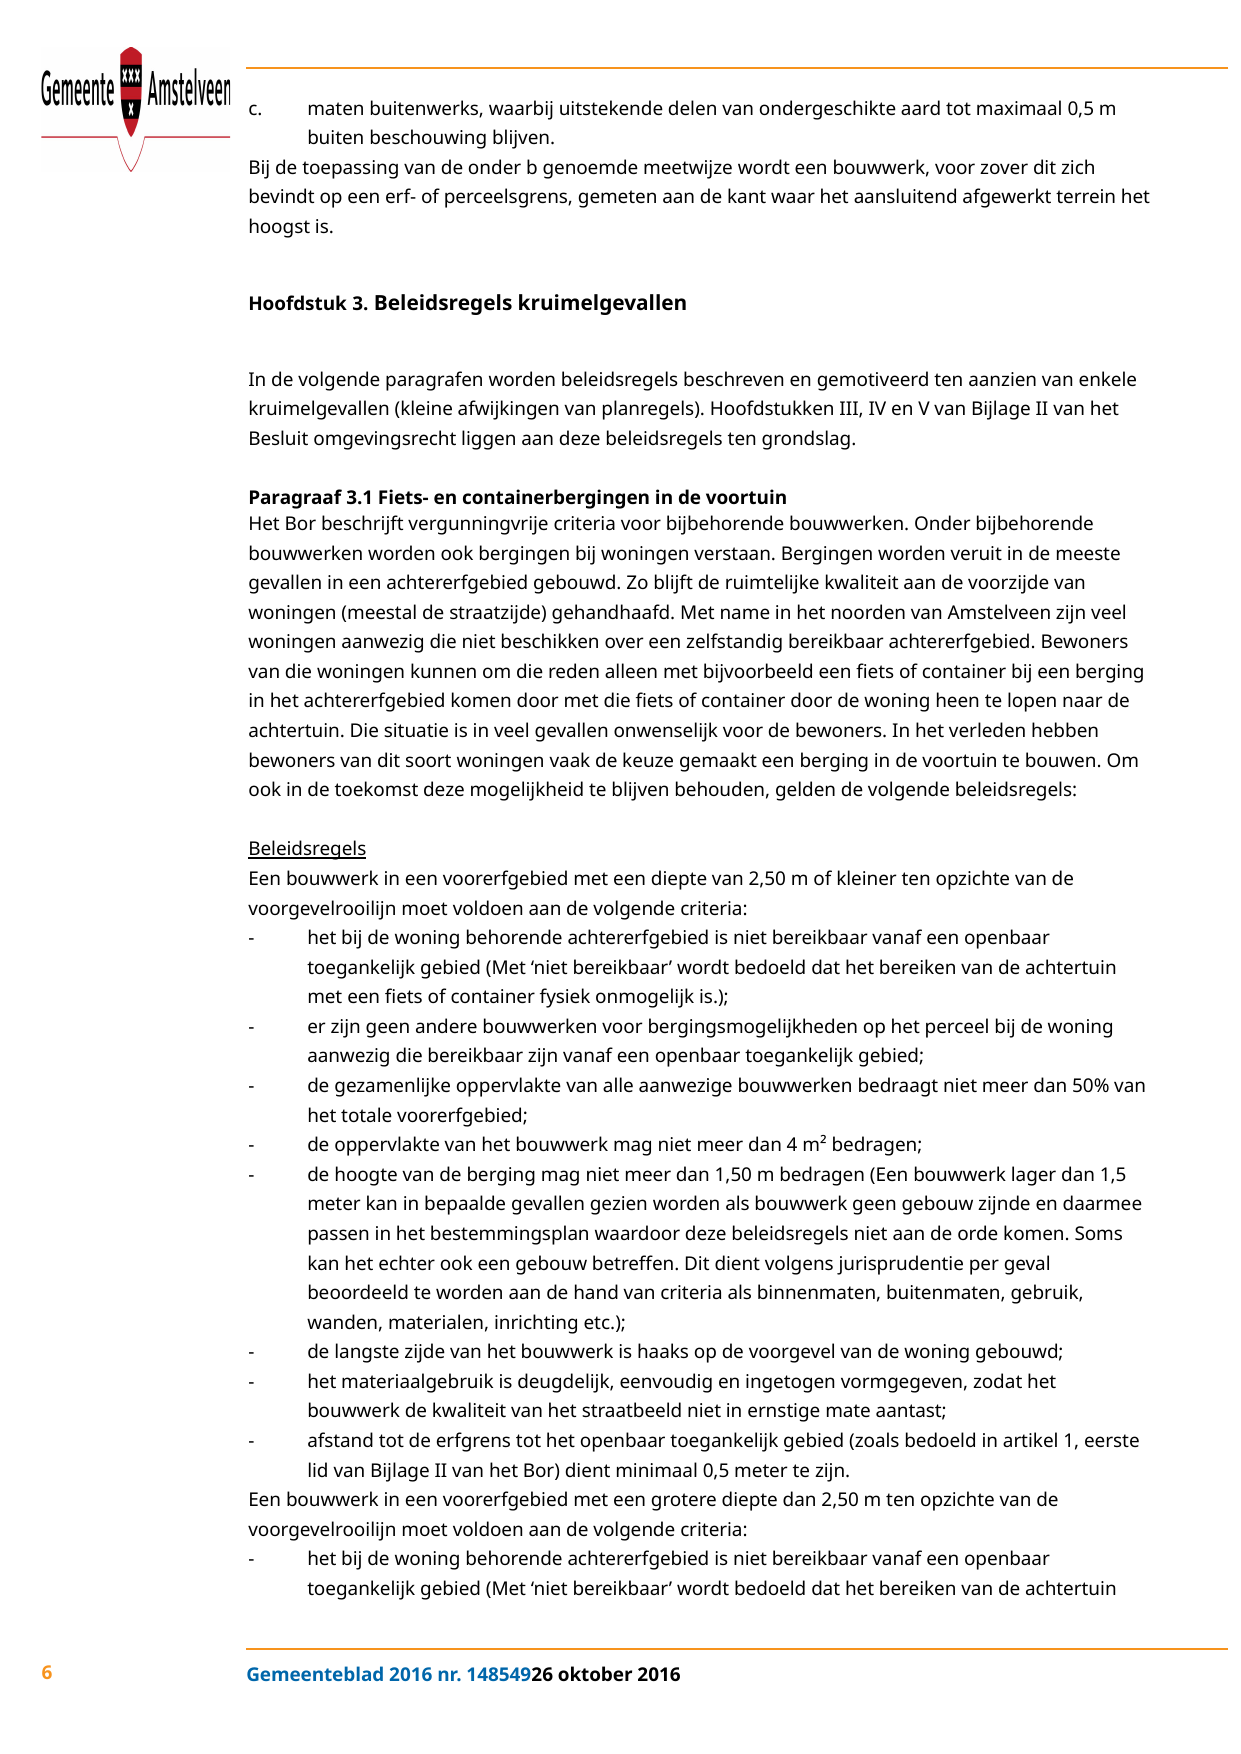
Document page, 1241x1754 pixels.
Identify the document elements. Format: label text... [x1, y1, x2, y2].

list de gezamenlijke oppervlakte van alle aanwezige bouwwerken bedraagt niet meer dan 50% van het totale voorerfgebied; [248, 1072, 1152, 1127]
list de oppervlakte van het bouwwerk mag niet meer dan 4 m² bedragen; [248, 1131, 1152, 1157]
list er zijn geen andere bouwwerken voor bergingsmogelijkheden op het perceel bij de woning aanwezig die bereikbaar zijn vanaf een openbaar toegankelijk gebied; [248, 1013, 1152, 1068]
text Het Bor beschrijft vergunningvrije criteria voor bijbehorende bouwwerken. Onder bijbehorende bouwwerken worden ook bergingen bij woningen verstaan. Bergingen worden veruit in de meeste gevallen in een achtererfgebied gebouwd. Zo blijft de ruimtelijke kwaliteit aan de voorzijde van woningen (meestal de straatzijde) gehandhaafd. Met name in het noorden van Amstelveen zijn veel woningen aanwezig die niet beschikken over een zelfstandig bereikbaar achtererfgebied. Bewoners van die woningen kunnen om die reden alleen met bijvoorbeeld een fiets of container bij een berging in het achtererfgebied komen door met die fiets of container door de woning heen te lopen naar de achtertuin. Die situatie is in veel gevallen onwenselijk voor de bewoners. In het verleden hebben bewoners van dit soort woningen vaak de keuze gemaakt een berging in de voortuin te bouwen. Om ook in de toekomst deze mogelijkheid te blijven behouden, gelden de volgende beleidsregels: [248, 510, 1152, 802]
list afstand tot de erfgrens tot het openbaar toegankelijk gebied (zoals bedoeld in artikel 1, eerste lid van Bijlage II van het Bor) dient minimaal 0,5 meter te zijn. [248, 1427, 1152, 1482]
text Een bouwwerk in een voorerfgebied met een grotere diepte dan 2,50 m ten opzichte van de voorgevelrooilijn moet voldoen aan de volgende criteria: [248, 1486, 1152, 1542]
list maten buitenwerks, waarbij uitstekende delen van ondergeschikte aard tot maximaal 0,5 m buiten beschouwing blijven. [248, 95, 1152, 150]
text Beleidsregels [248, 836, 1152, 861]
list de langste zijde van het bouwwerk is haaks op de voorgevel van de woning gebouwd; [248, 1338, 1152, 1364]
list het bij de woning behorende achtererfgebied is niet bereikbaar vanaf een openbaar toegankelijk gebied (Met ‘niet bereikbaar’ wordt bedoeld dat het bereiken van de achtertuin [248, 1546, 1152, 1601]
list het materiaalgebruik is deugdelijk, eenvoudig en ingetogen vormgegeven, zodat het bouwwerk de kwaliteit van het straatbeeld niet in ernstige mate aantast; [248, 1368, 1152, 1423]
text Bij de toepassing van de onder b genoemde meetwijze wordt een bouwwerk, voor zover dit zich bevindt op een erf- of perceelsgrens, gemeten aan de kant waar het aansluitend afgewerkt terrein het hoogst is. [248, 154, 1152, 239]
text In de volgende paragrafen worden beleidsregels beschreven en gemotiveerd ten aanzien van enkele kruimelgevallen (kleine afwijkingen van planregels). Hoofdstukken III, IV en V van Bijlage II van het Besluit omgevingsrecht liggen aan deze beleidsregels ten grondslag. [248, 366, 1152, 451]
list het bij de woning behorende achtererfgebied is niet bereikbaar vanaf een openbaar toegankelijk gebied (Met ‘niet bereikbaar’ wordt bedoeld dat het bereiken van de achtertuin met een fiets of container fysiek onmogelijk is.); [248, 924, 1152, 1009]
picture [41, 47, 231, 172]
list de hoogte van de berging mag niet meer dan 1,50 m bedragen (Een bouwwerk lager dan 1,5 meter kan in bepaalde gevallen gezien worden als bouwwerk geen gebouw zijnde en daarmee passen in het bestemmingsplan waardoor deze beleidsregels niet aan de orde komen. Soms kan het echter ook een gebouw betreffen. Dit dient volgens jurisprudentie per geval beoordeeld te worden aan de hand van criteria als binnenmaten, buitenmaten, gebruik, wanden, materialen, inrichting etc.); [248, 1161, 1152, 1334]
text Hoofdstuk 3. Beleidsregels kruimelgevallen [248, 288, 1152, 317]
text Een bouwwerk in een voorerfgebied met een diepte van 2,50 m of kleiner ten opzichte van de voorgevelrooilijn moet voldoen aan de volgende criteria: [248, 865, 1152, 920]
text Paragraaf 3.1 Fiets- en containerbergingen in de voortuin [248, 484, 1152, 510]
